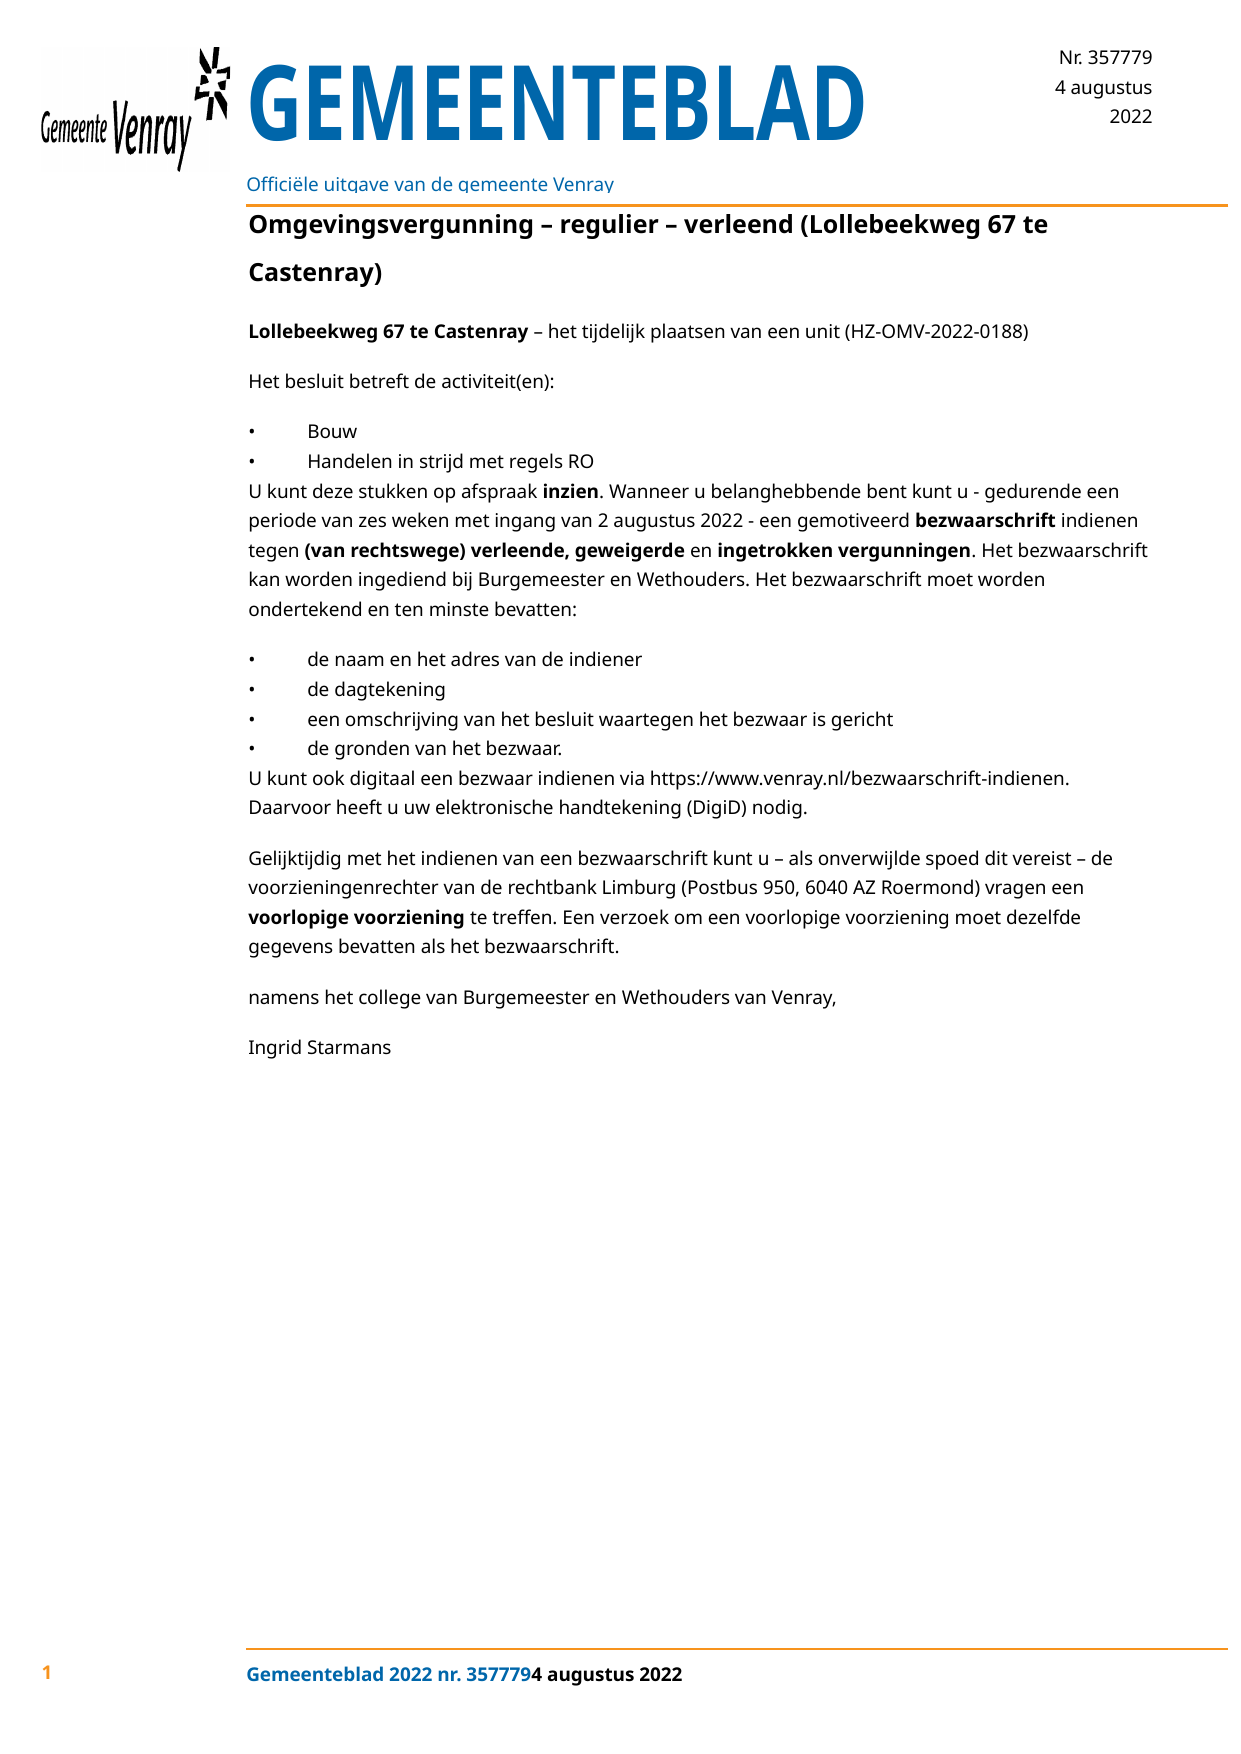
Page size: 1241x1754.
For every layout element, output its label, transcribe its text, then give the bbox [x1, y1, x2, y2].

list de gronden van het bezwaar. [248, 735, 1152, 761]
list Bouw [248, 419, 1152, 444]
text Lollebeekweg 67 te Castenray – het tijdelijk plaatsen van een unit (HZ-OMV-2022-0188) [248, 318, 1152, 344]
list Handelen in strijd met regels RO [248, 448, 1152, 474]
text namens het college van Burgemeester en Wethouders van Venray, [248, 984, 1152, 1010]
list de naam en het adres van de indiener [248, 647, 1152, 672]
list een omschrijving van het besluit waartegen het bezwaar is gericht [248, 706, 1152, 732]
text U kunt ook digitaal een bezwaar indienen via https://www.venray.nl/bezwaarschrift-indienen. Daarvoor heeft u uw elektronische handtekening (DigiD) nodig. [248, 765, 1152, 820]
text Gelijktijdig met het indienen van een bezwaarschrift kunt u – als onverwijlde spoed dit vereist – de voorzieningenrechter van de rechtbank Limburg (Postbus 950, 6040 AZ Roermond) vragen een voorlopige voorziening te treffen. Een verzoek om een voorlopige voorziening moet dezelfde gegevens bevatten als het bezwaarschrift. [248, 845, 1152, 959]
text Het besluit betreft de activiteit(en): [248, 368, 1152, 394]
picture [41, 47, 231, 172]
text U kunt deze stukken op afspraak inzien. Wanneer u belanghebbende bent kunt u - gedurende een periode van zes weken met ingang van 2 augustus 2022 - een gemotiveerd bezwaarschrift indienen tegen (van rechtswege) verleende, geweigerde en ingetrokken vergunningen. Het bezwaarschrift kan worden ingediend bij Burgemeester en Wethouders. Het bezwaarschrift moet worden ondertekend en ten minste bevatten: [248, 478, 1152, 622]
text Omgevingsvergunning – regulier – verleend (Lollebeekweg 67 te Castenray) [248, 207, 1152, 288]
text Ingrid Starmans [248, 1034, 1152, 1060]
list de dagtekening [248, 676, 1152, 702]
